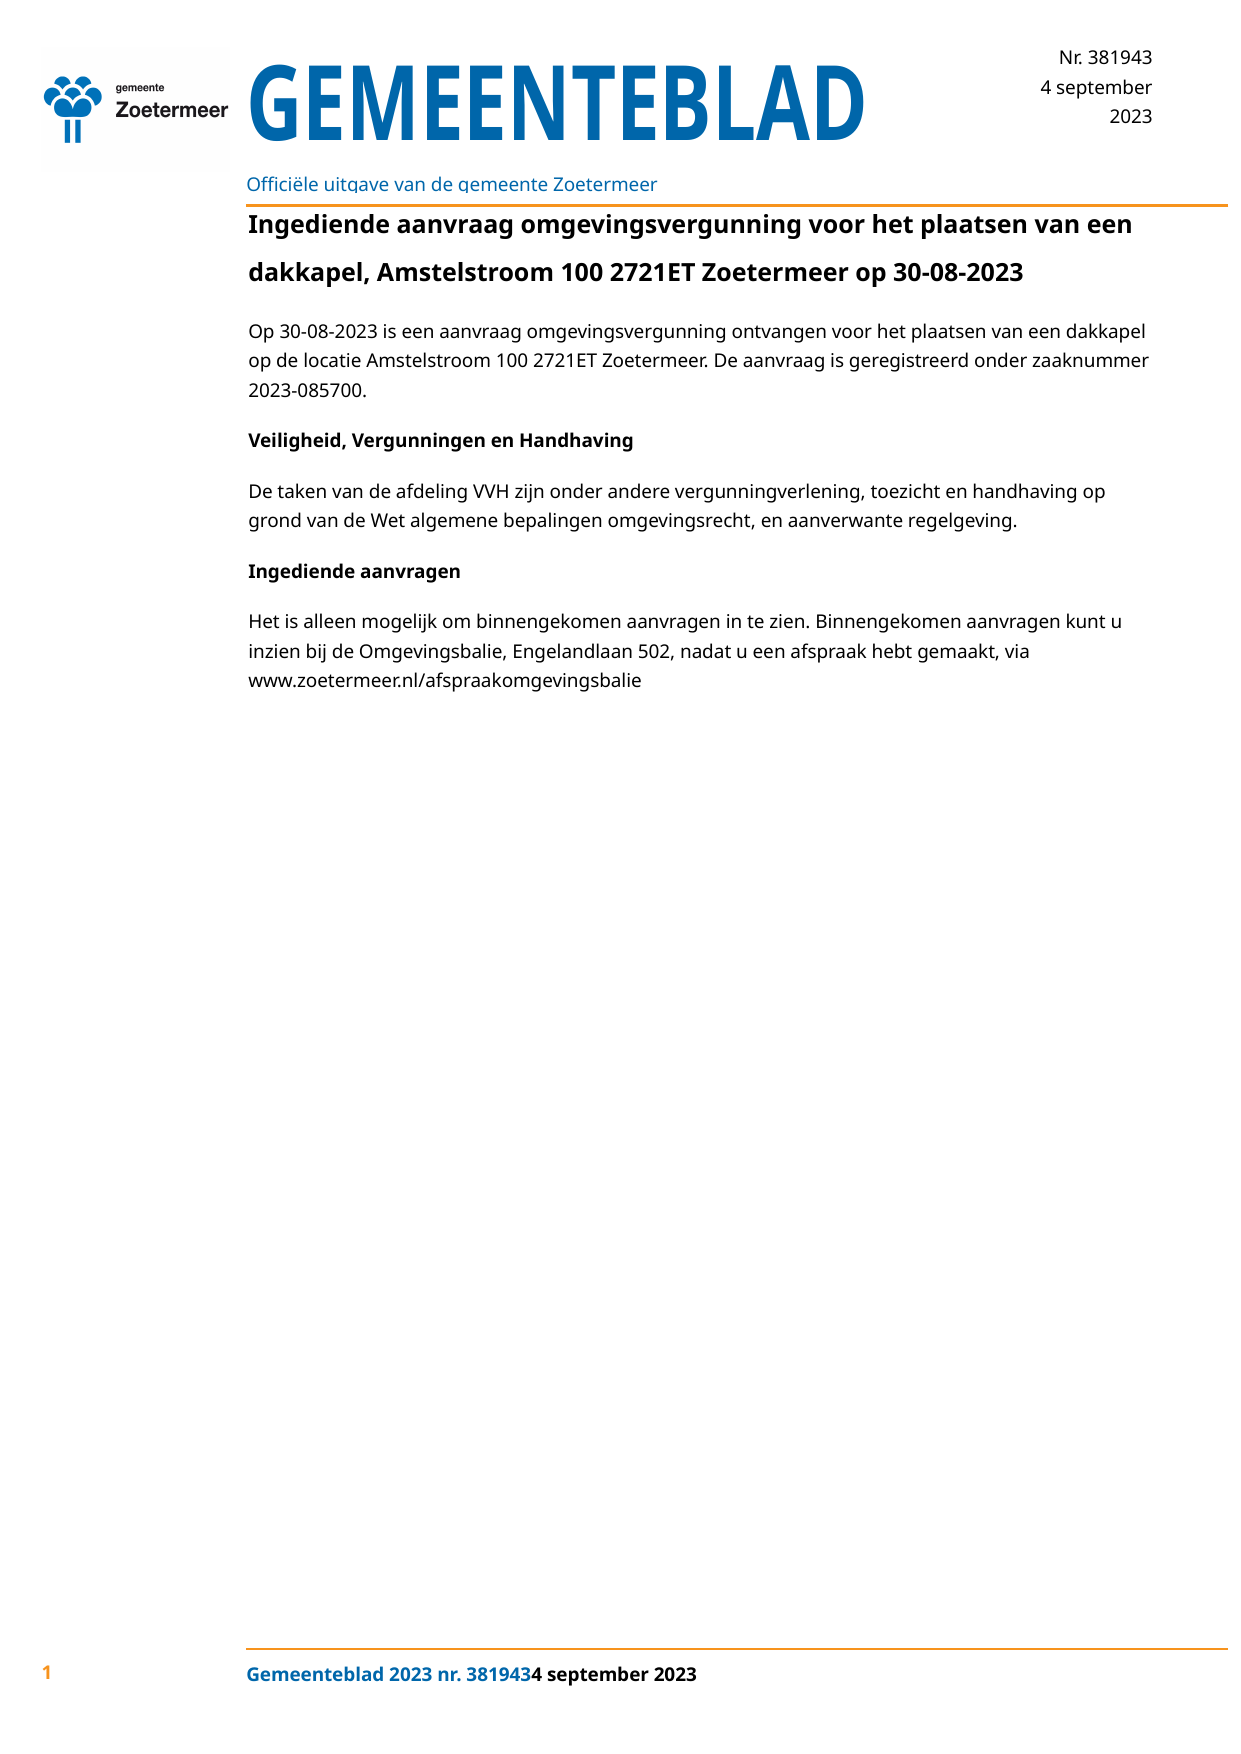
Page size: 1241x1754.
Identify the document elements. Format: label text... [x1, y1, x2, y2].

text Het is alleen mogelijk om binnengekomen aanvragen in te zien. Binnengekomen aanvragen kunt u inzien bij de Omgevingsbalie, Engelandlaan 502, nadat u een afspraak hebt gemaakt, via www.zoetermeer.nl/afspraakomgevingsbalie [248, 608, 1152, 693]
text De taken van de afdeling VVH zijn onder andere vergunningverlening, toezicht en handhaving op grond van de Wet algemene bepalingen omgevingsrecht, en aanverwante regelgeving. [248, 478, 1152, 533]
text Ingediende aanvraag omgevingsvergunning voor het plaatsen van een dakkapel, Amstelstroom 100 2721ET Zoetermeer op 30-08-2023 [248, 207, 1152, 288]
text Veiligheid, Vergunningen en Handhaving [248, 427, 1152, 453]
picture [41, 47, 231, 172]
text Ingediende aanvragen [248, 558, 1152, 584]
text Op 30-08-2023 is een aanvraag omgevingsvergunning ontvangen voor het plaatsen van een dakkapel op de locatie Amstelstroom 100 2721ET Zoetermeer. De aanvraag is geregistreerd onder zaaknummer 2023-085700. [248, 318, 1152, 403]
